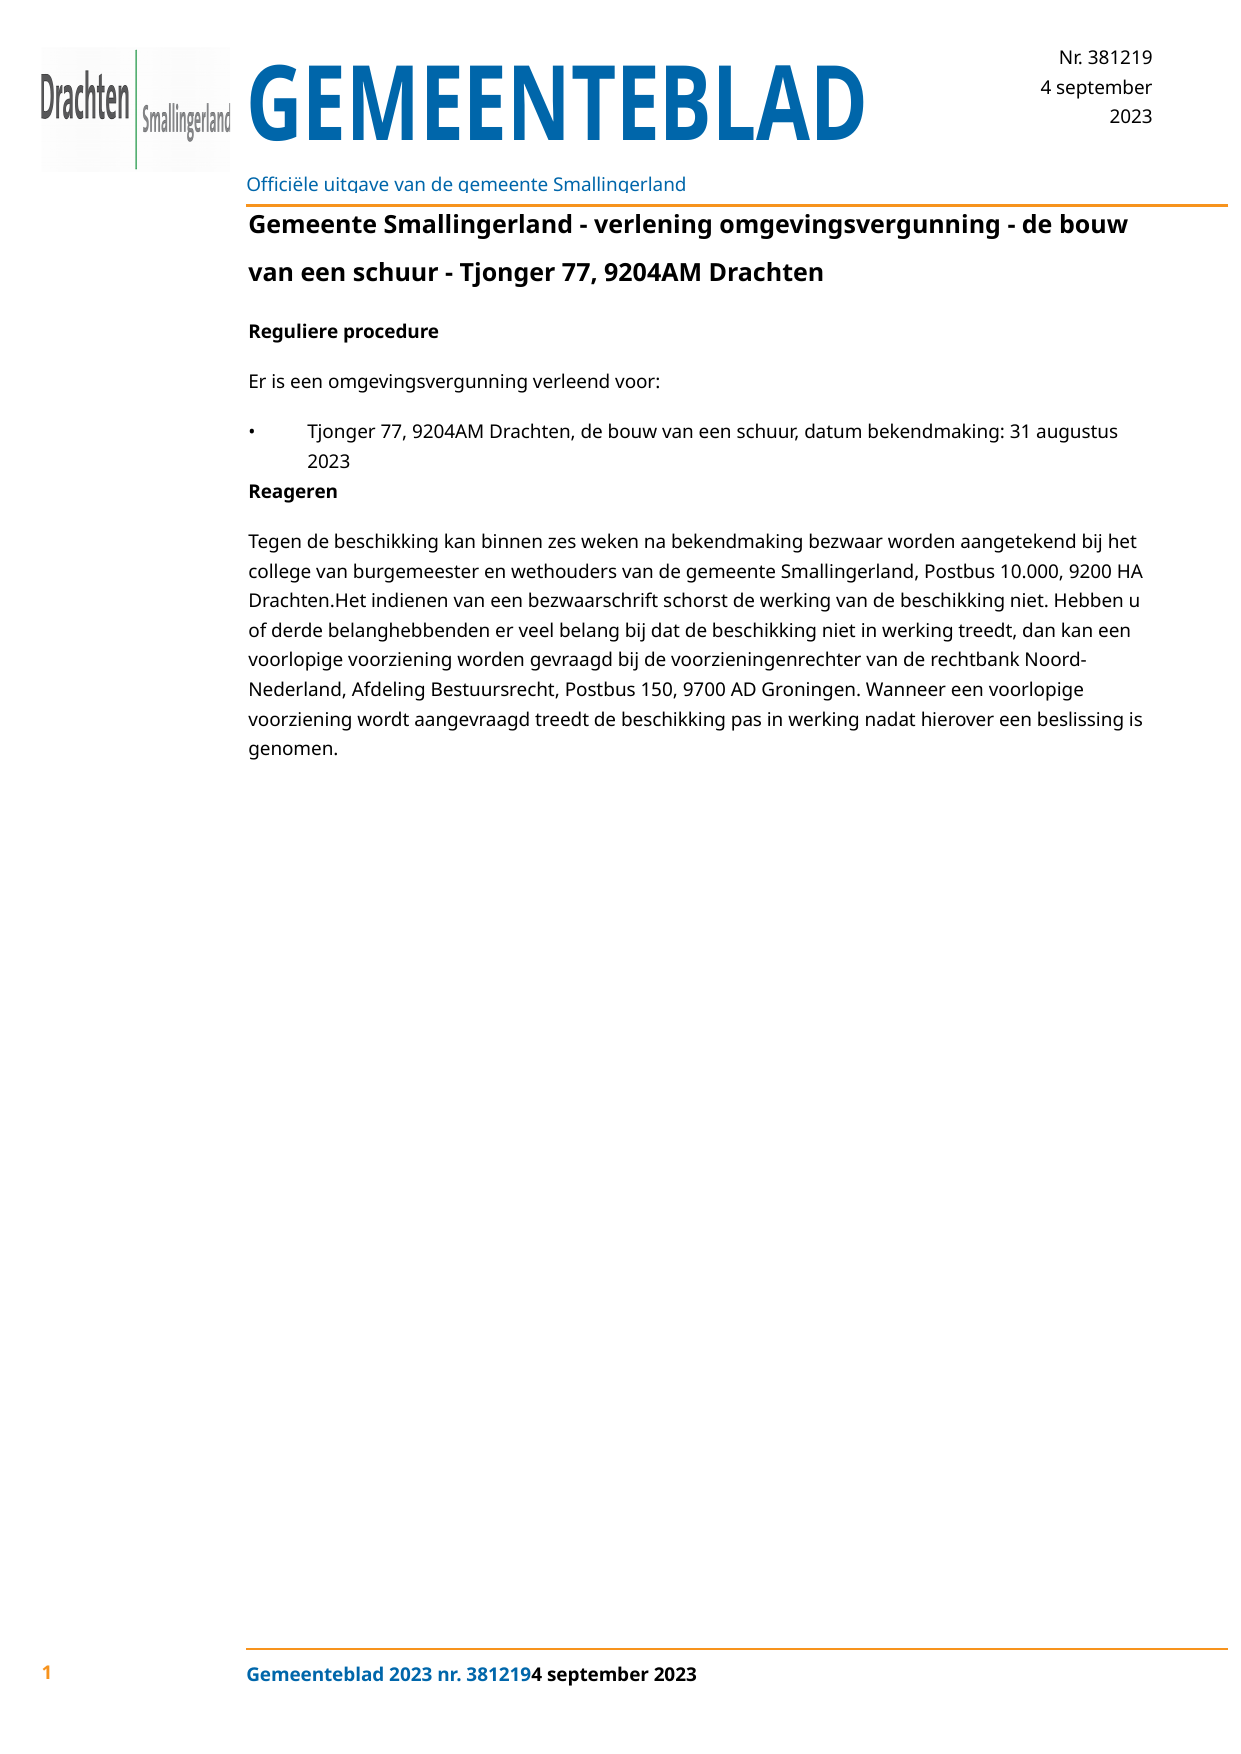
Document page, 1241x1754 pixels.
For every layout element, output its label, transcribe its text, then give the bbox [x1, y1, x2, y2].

text Reageren [248, 478, 1152, 504]
text Reguliere procedure [248, 318, 1152, 344]
text Gemeente Smallingerland - verlening omgevingsvergunning - de bouw van een schuur - Tjonger 77, 9204AM Drachten [248, 207, 1152, 288]
text Er is een omgevingsvergunning verleend voor: [248, 368, 1152, 394]
text Tegen de beschikking kan binnen zes weken na bekendmaking bezwaar worden aangetekend bij het college van burgemeester en wethouders van de gemeente Smallingerland, Postbus 10.000, 9200 HA Drachten.Het indienen van een bezwaarschrift schorst de werking van de beschikking niet. Hebben u of derde belanghebbenden er veel belang bij dat de beschikking niet in werking treedt, dan kan een voorlopige voorziening worden gevraagd bij de voorzieningenrechter van de rechtbank Noord-Nederland, Afdeling Bestuursrecht, Postbus 150, 9700 AD Groningen. Wanneer een voorlopige voorziening wordt aangevraagd treedt de beschikking pas in werking nadat hierover een beslissing is genomen. [248, 528, 1152, 761]
picture [41, 47, 231, 172]
list Tjonger 77, 9204AM Drachten, de bouw van een schuur, datum bekendmaking: 31 augustus 2023 [248, 419, 1152, 474]
